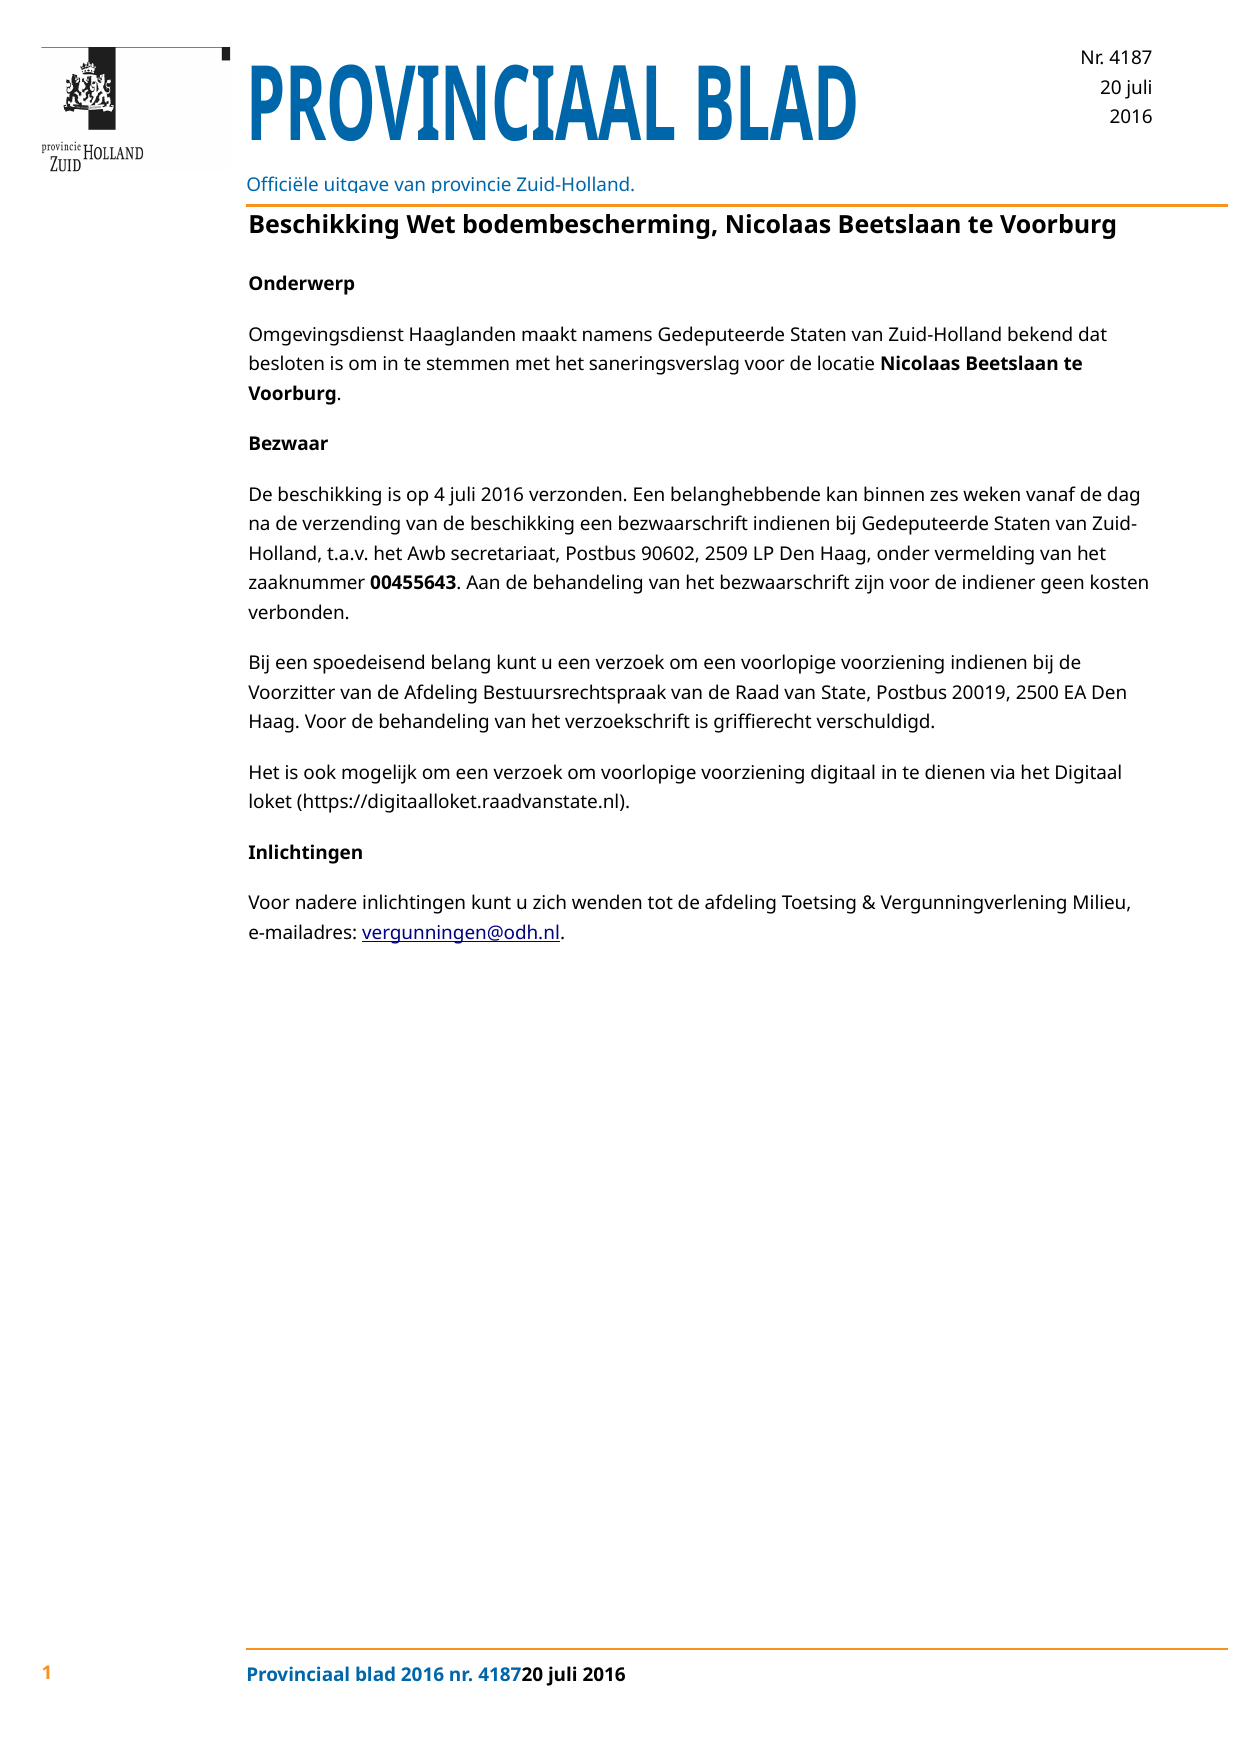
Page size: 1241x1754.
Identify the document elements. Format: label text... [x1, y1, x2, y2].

text De beschikking is op 4 juli 2016 verzonden. Een belanghebbende kan binnen zes weken vanaf de dag na de verzending van de beschikking een bezwaarschrift indienen bij Gedeputeerde Staten van Zuid-Holland, t.a.v. het Awb secretariaat, Postbus 90602, 2509 LP Den Haag, onder vermelding van het zaaknummer 00455643. Aan de behandeling van het bezwaarschrift zijn voor de indiener geen kosten verbonden. [248, 481, 1152, 625]
text Bij een spoedeisend belang kunt u een verzoek om een voorlopige voorziening indienen bij de Voorzitter van de Afdeling Bestuursrechtspraak van de Raad van State, Postbus 20019, 2500 EA Den Haag. Voor de behandeling van het verzoekschrift is griffierecht verschuldigd. [248, 649, 1152, 734]
picture [41, 47, 231, 172]
text Bezwaar [248, 430, 1152, 456]
text Inlichtingen [248, 839, 1152, 865]
text Beschikking Wet bodembescherming, Nicolaas Beetslaan te Voorburg [248, 207, 1152, 241]
text Onderwerp [248, 270, 1152, 296]
text Het is ook mogelijk om een verzoek om voorlopige voorziening digitaal in te dienen via het Digitaal loket (https://digitaalloket.raadvanstate.nl). [248, 759, 1152, 814]
text Voor nadere inlichtingen kunt u zich wenden tot de afdeling Toetsing & Vergunningverlening Milieu, e-mailadres: vergunningen@odh.nl. [248, 889, 1152, 945]
text Omgevingsdienst Haaglanden maakt namens Gedeputeerde Staten van Zuid-Holland bekend dat besloten is om in te stemmen met het saneringsverslag voor de locatie Nicolaas Beetslaan te Voorburg. [248, 321, 1152, 406]
